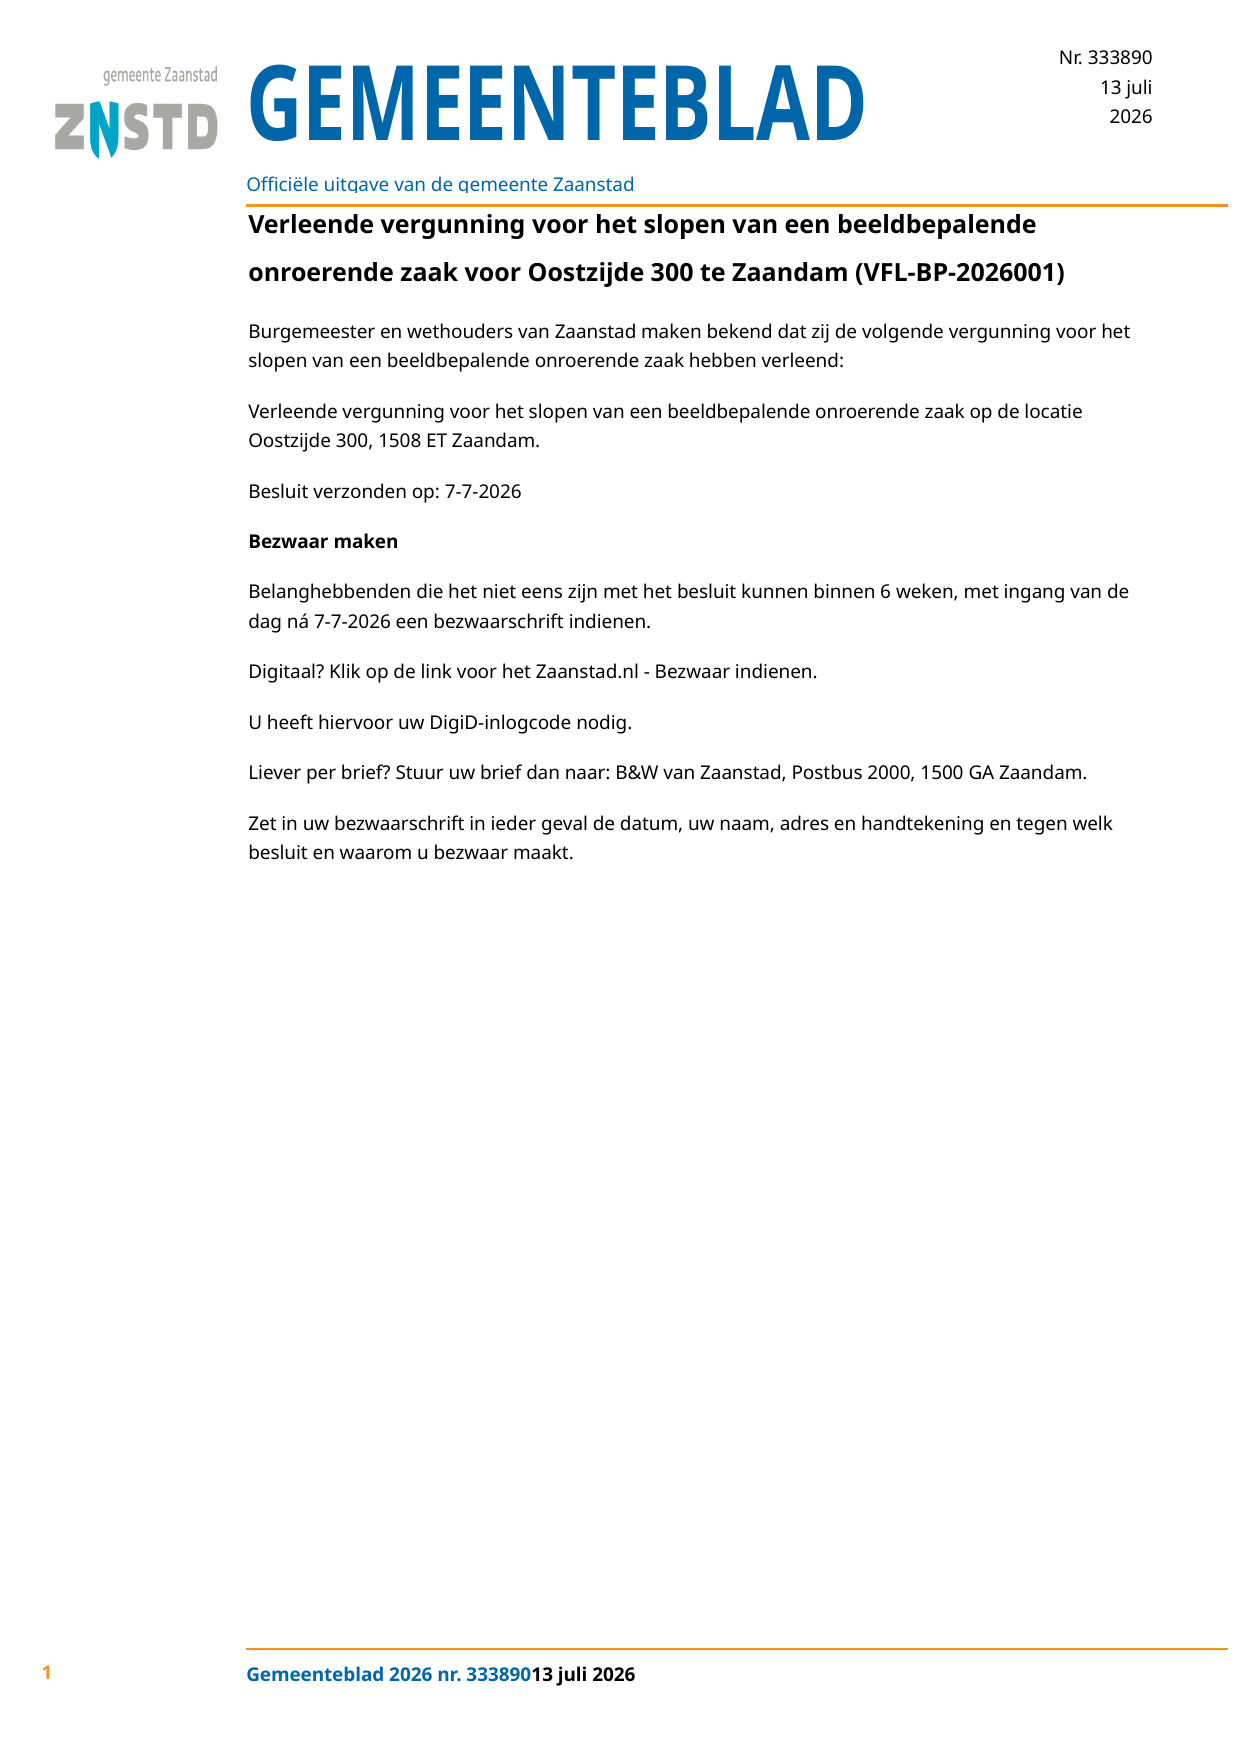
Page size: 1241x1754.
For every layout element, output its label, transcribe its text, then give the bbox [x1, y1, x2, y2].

text Verleende vergunning voor het slopen van een beeldbepalende onroerende zaak op de locatie Oostzijde 300, 1508 ET Zaandam. [248, 398, 1152, 453]
text Belanghebbenden die het niet eens zijn met het besluit kunnen binnen 6 weken, met ingang van de dag ná 7-7-2026 een bezwaarschrift indienen. [248, 579, 1152, 634]
text Verleende vergunning voor het slopen van een beeldbepalende onroerende zaak voor Oostzijde 300 te Zaandam (VFL-BP-2026001) [248, 207, 1152, 288]
text U heeft hiervoor uw DigiD-inlogcode nodig. [248, 709, 1152, 735]
text Zet in uw bezwaarschrift in ieder geval de datum, uw naam, adres en handtekening en tegen welk besluit en waarom u bezwaar maakt. [248, 810, 1152, 865]
picture [41, 47, 231, 172]
text Burgemeester en wethouders van Zaanstad maken bekend dat zij de volgende vergunning voor het slopen van een beeldbepalende onroerende zaak hebben verleend: [248, 318, 1152, 373]
text Bezwaar maken [248, 528, 1152, 554]
text Digitaal? Klik op de link voor het Zaanstad.nl - Bezwaar indienen. [248, 659, 1152, 684]
text Liever per brief? Stuur uw brief dan naar: B&W van Zaanstad, Postbus 2000, 1500 GA Zaandam. [248, 759, 1152, 785]
text Besluit verzonden op: 7-7-2026 [248, 478, 1152, 504]
